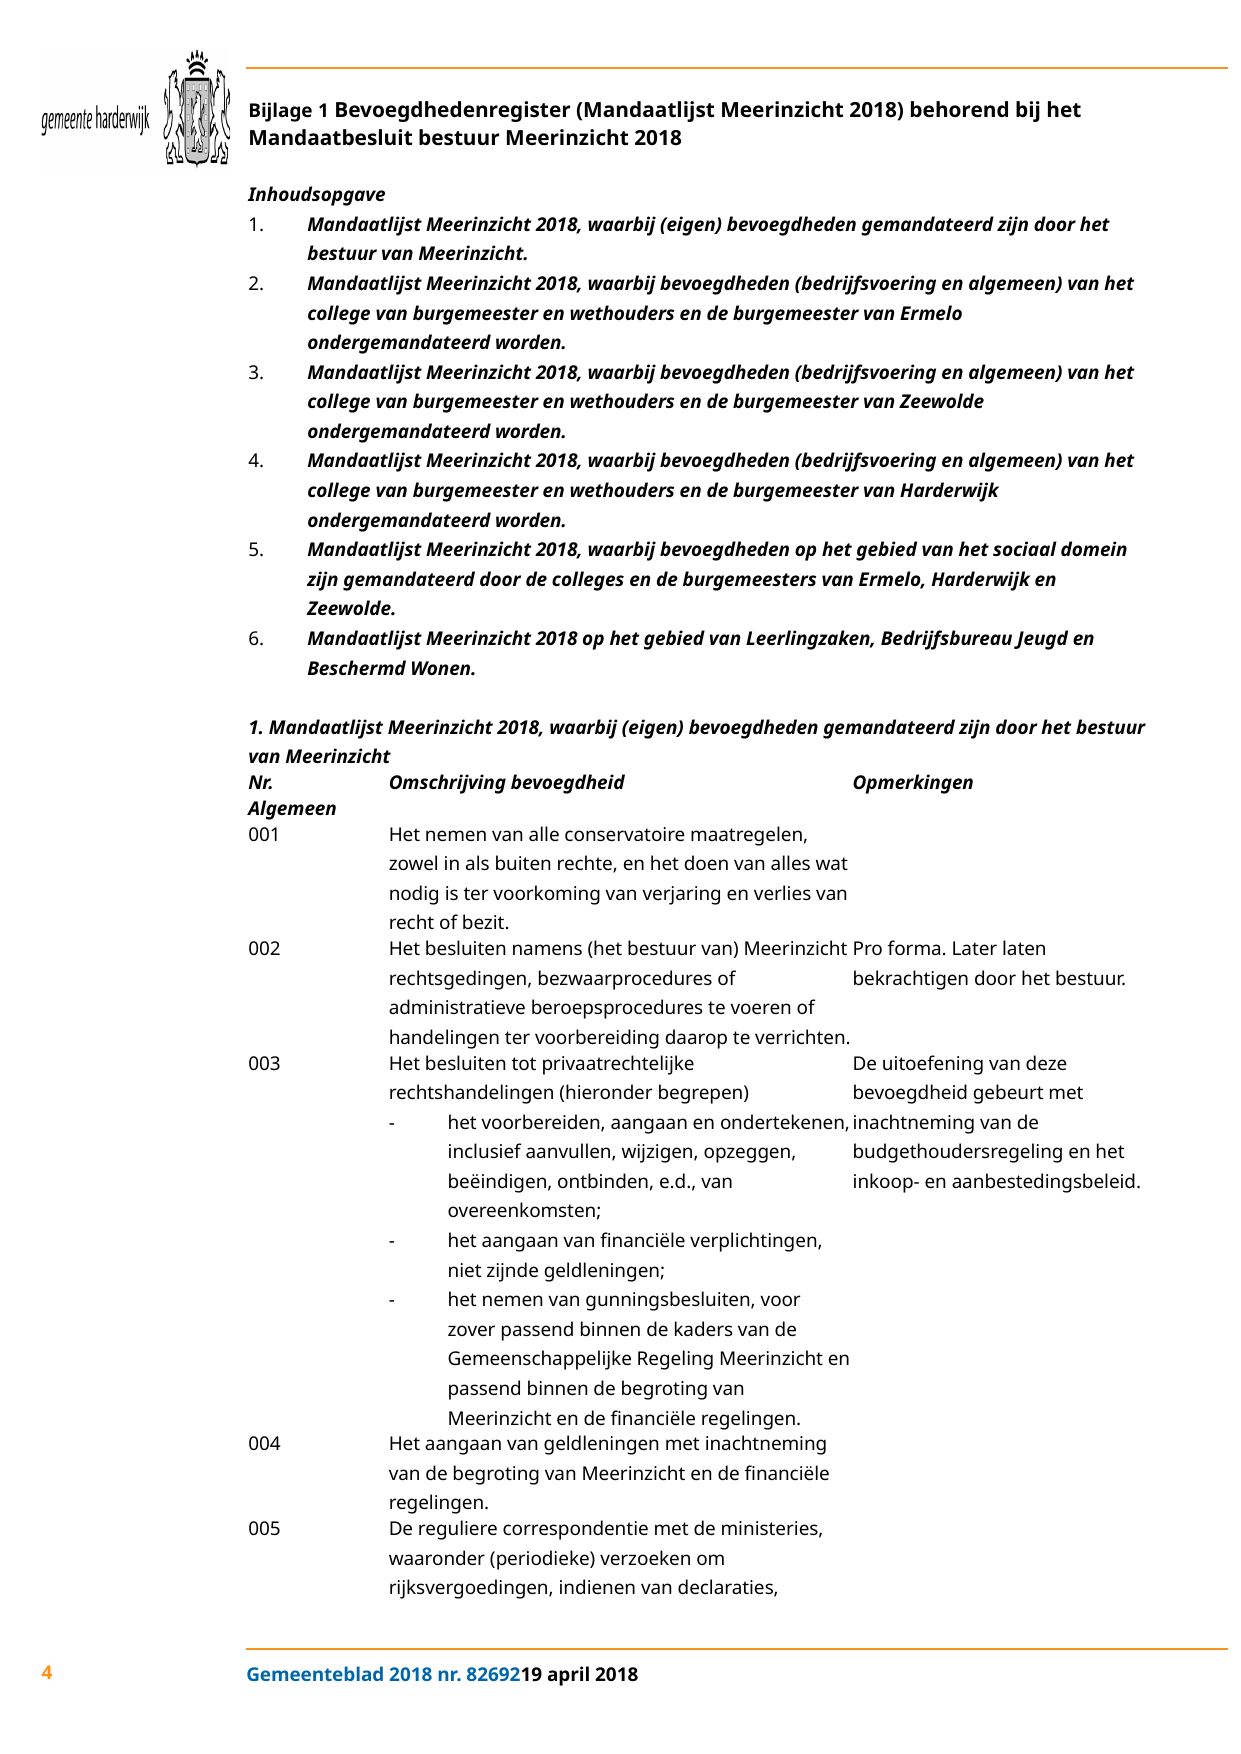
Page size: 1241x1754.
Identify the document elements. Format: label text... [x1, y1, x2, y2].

table_cell Algemeen [248, 795, 1152, 821]
table_cell 005 [248, 1515, 388, 1600]
table_cell 004 [248, 1430, 388, 1515]
table_cell Het nemen van alle conservatoire maatregelen, zowel in als buiten rechte, en het doen van alles wat nodig is ter voorkoming van verjaring en verlies van recht of bezit. [389, 821, 852, 935]
table_header 1. Mandaatlijst Meerinzicht 2018, waarbij (eigen) bevoegdheden gemandateerd zijn door het bestuur van Meerinzicht [248, 714, 1152, 769]
list Mandaatlijst Meerinzicht 2018, waarbij (eigen) bevoegdheden gemandateerd zijn door het bestuur van Meerinzicht. [248, 211, 1152, 266]
table_cell Het aangaan van geldleningen met inachtneming van de begroting van Meerinzicht en de financiële regelingen. [389, 1430, 852, 1515]
table_cell [853, 1515, 1152, 1600]
table_cell Omschrijving bevoegdheid [389, 769, 852, 795]
table_cell 003 [248, 1050, 388, 1430]
table_cell [853, 821, 1152, 935]
list Mandaatlijst Meerinzicht 2018, waarbij bevoegdheden (bedrijfsvoering en algemeen) van het college van burgemeester en wethouders en de burgemeester van Ermelo ondergemandateerd worden. [248, 270, 1152, 355]
table_cell [853, 1430, 1152, 1515]
text Inhoudsopgave [248, 181, 1152, 207]
table_cell Pro forma. Later laten bekrachtigen door het bestuur. [853, 935, 1152, 1050]
table_cell Het besluiten tot privaatrechtelijke rechtshandelingen (hieronder begrepen) het voorbereiden, aangaan en ondertekenen, inclusief aanvullen, wijzigen, opzeggen, beëindigen, ontbinden, e.d., van overeenkomsten; het aangaan van financiële verplichtingen, niet zijnde geldleningen; het nemen van gunningsbesluiten, voor zover passend binnen de kaders van de Gemeenschappelijke Regeling Meerinzicht en passend binnen de begroting van Meerinzicht en de financiële regelingen. [389, 1050, 852, 1430]
table_cell 001 [248, 821, 388, 935]
picture [41, 47, 231, 172]
table_cell Het besluiten namens (het bestuur van) Meerinzicht rechtsgedingen, bezwaarprocedures of administratieve beroepsprocedures te voeren of handelingen ter voorbereiding daarop te verrichten. [389, 935, 852, 1050]
table_cell Nr. [248, 769, 388, 795]
text Bijlage 1 Bevoegdhedenregister (Mandaatlijst Meerinzicht 2018) behorend bij het Mandaatbesluit bestuur Meerinzicht 2018 [248, 95, 1152, 152]
list Mandaatlijst Meerinzicht 2018, waarbij bevoegdheden (bedrijfsvoering en algemeen) van het college van burgemeester en wethouders en de burgemeester van Zeewolde ondergemandateerd worden. [248, 359, 1152, 444]
table_cell 002 [248, 935, 388, 1050]
table_cell De reguliere correspondentie met de ministeries, waaronder (periodieke) verzoeken om rijksvergoedingen, indienen van declaraties, [389, 1515, 852, 1600]
list Mandaatlijst Meerinzicht 2018, waarbij bevoegdheden (bedrijfsvoering en algemeen) van het college van burgemeester en wethouders en de burgemeester van Harderwijk ondergemandateerd worden. [248, 448, 1152, 532]
list Mandaatlijst Meerinzicht 2018, waarbij bevoegdheden op het gebied van het sociaal domein zijn gemandateerd door de colleges en de burgemeesters van Ermelo, Harderwijk en Zeewolde. [248, 536, 1152, 621]
table_cell Opmerkingen [853, 769, 1152, 795]
list Mandaatlijst Meerinzicht 2018 op het gebied van Leerlingzaken, Bedrijfsbureau Jeugd en Beschermd Wonen. [248, 625, 1152, 680]
table_cell De uitoefening van deze bevoegdheid gebeurt met inachtneming van de budgethoudersregeling en het inkoop- en aanbestedingsbeleid. [853, 1050, 1152, 1430]
